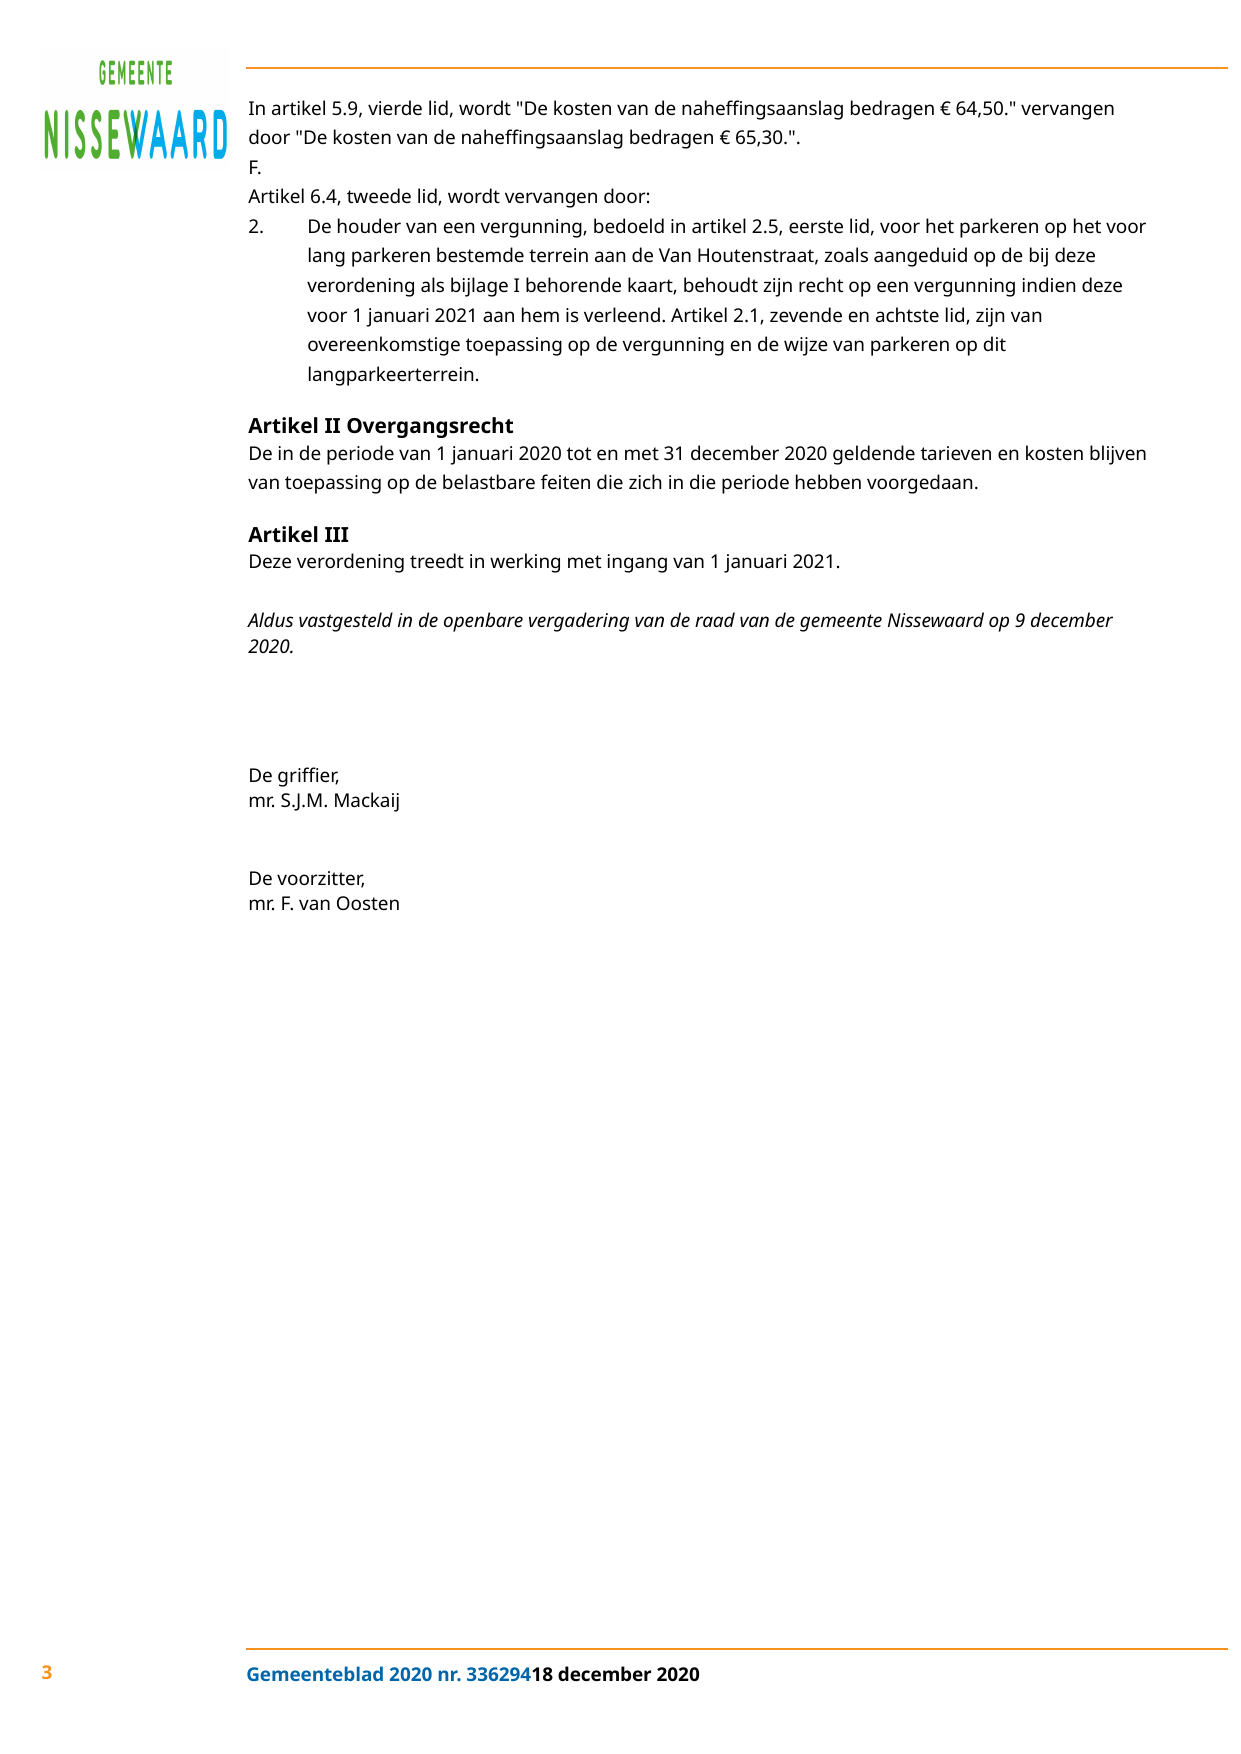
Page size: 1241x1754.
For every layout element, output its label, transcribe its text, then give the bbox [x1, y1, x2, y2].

text Artikel III [248, 520, 1152, 548]
text In artikel 5.9, vierde lid, wordt "De kosten van de naheffingsaanslag bedragen € 64,50." vervangen door "De kosten van de naheffingsaanslag bedragen € 65,30.". [248, 95, 1152, 150]
text Artikel II Overgangsrecht [248, 411, 1152, 440]
text mr. S.J.M. Mackaij [248, 788, 1152, 813]
text De in de periode van 1 januari 2020 tot en met 31 december 2020 geldende tarieven en kosten blijven van toepassing op de belastbare feiten die zich in die periode hebben voorgedaan. [248, 440, 1152, 495]
picture [41, 47, 231, 172]
text De voorzitter, [248, 865, 1152, 891]
text De griffier, [248, 762, 1152, 788]
list De houder van een vergunning, bedoeld in artikel 2.5, eerste lid, voor het parkeren op het voor lang parkeren bestemde terrein aan de Van Houtenstraat, zoals aangeduid op de bij deze verordening als bijlage I behorende kaart, behoudt zijn recht op een vergunning indien deze voor 1 januari 2021 aan hem is verleend. Artikel 2.1, zevende en achtste lid, zijn van overeenkomstige toepassing op de vergunning en de wijze van parkeren op dit langparkeerterrein. [248, 213, 1152, 387]
text Aldus vastgesteld in de openbare vergadering van de raad van de gemeente Nissewaard op 9 december 2020. [248, 607, 1152, 659]
text mr. F. van Oosten [248, 891, 1152, 916]
text Artikel 6.4, tweede lid, wordt vervangen door: [248, 183, 1152, 209]
text F. [248, 154, 1152, 180]
text Deze verordening treedt in werking met ingang van 1 januari 2021. [248, 548, 1152, 574]
